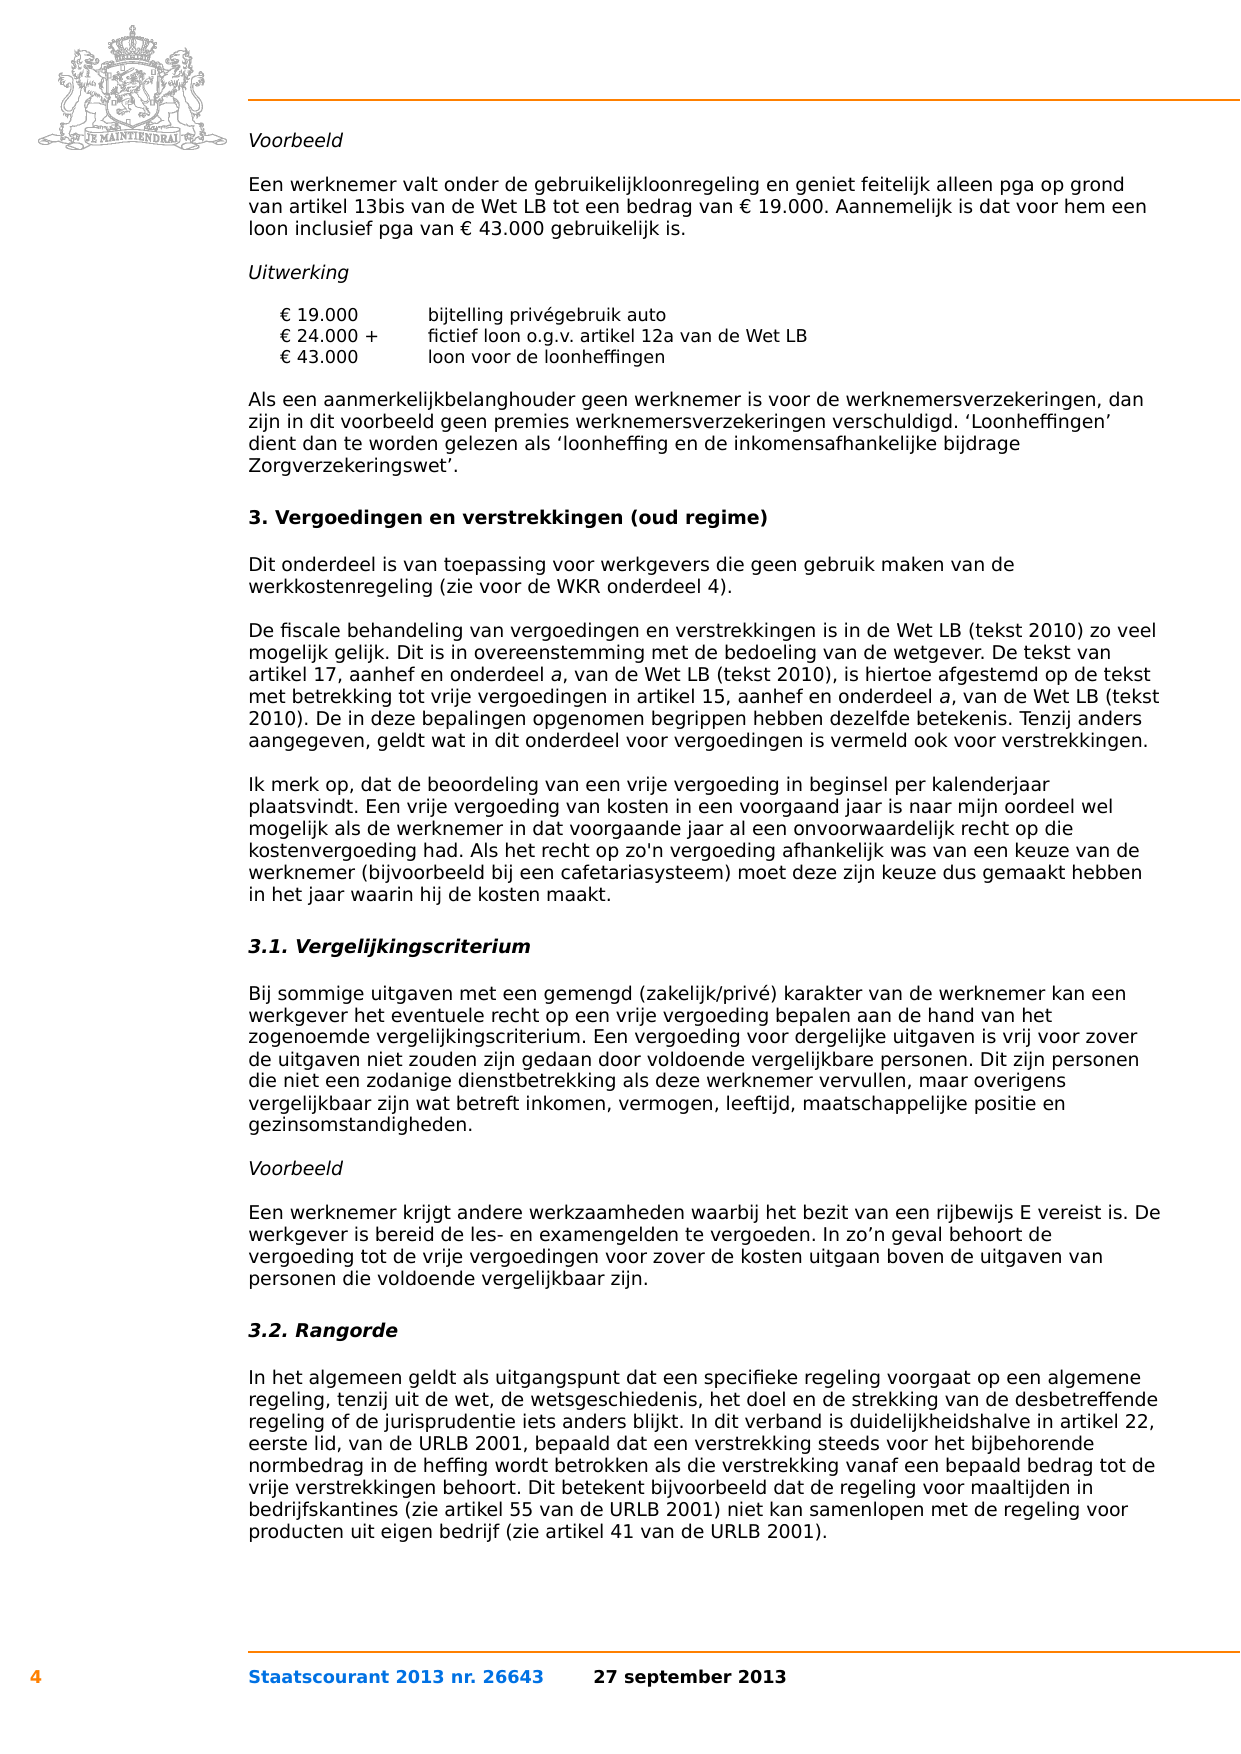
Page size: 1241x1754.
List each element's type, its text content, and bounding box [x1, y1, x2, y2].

subtitle Voorbeeld [248, 130, 1163, 152]
table_cell loon voor de loonheffingen [422, 347, 1163, 367]
text Ik merk op, dat de beoordeling van een vrije vergoeding in beginsel per kalenderjaar plaatsvindt. Een vrije vergoeding van kosten in een voorgaand jaar is naar mijn oordeel wel mogelijk als de werknemer in dat voorgaande jaar al een onvoorwaardelijk recht op die kostenvergoeding had. Als het recht op zo'n vergoeding afhankelijk was van een keuze van de werknemer (bijvoorbeeld bij een cafetariasysteem) moet deze zijn keuze dus gemaakt hebben in het jaar waarin hij de kosten maakt. [248, 774, 1163, 906]
table_cell [248, 326, 274, 347]
text Een werknemer krijgt andere werkzaamheden waarbij het bezit van een rijbewijs E vereist is. De werkgever is bereid de les- en examengelden te vergoeden. In zo’n geval behoort de vergoeding tot de vrije vergoedingen voor zover de kosten uitgaan boven de uitgaven van personen die voldoende vergelijkbaar zijn. [248, 1202, 1163, 1290]
table_cell fictief loon o.g.v. artikel 12a van de Wet LB [422, 326, 1163, 347]
table_header [248, 305, 274, 326]
table_cell [248, 347, 274, 367]
table_cell € 43.000 [274, 347, 422, 367]
subtitle 3. Vergoedingen en verstrekkingen (oud regime) [248, 507, 1163, 529]
subtitle Uitwerking [248, 262, 1163, 283]
table_header bijtelling privégebruik auto [422, 305, 1163, 326]
table_header € 19.000 [274, 305, 422, 326]
table_cell € 24.000 + [274, 326, 422, 347]
subtitle 3.2. Rangorde [248, 1320, 1163, 1342]
text In het algemeen geldt als uitgangspunt dat een specifieke regeling voorgaat op een algemene regeling, tenzij uit de wet, de wetsgeschiedenis, het doel en de strekking van de desbetreffende regeling of de jurisprudentie iets anders blijkt. In dit verband is duidelijkheidshalve in artikel 22, eerste lid, van de URLB 2001, bepaald dat een verstrekking steeds voor het bijbehorende normbedrag in de heffing wordt betrokken als die verstrekking vanaf een bepaald bedrag tot de vrije verstrekkingen behoort. Dit betekent bijvoorbeeld dat de regeling voor maaltijden in bedrijfskantines (zie artikel 55 van de URLB 2001) niet kan samenlopen met de regeling voor producten uit eigen bedrijf (zie artikel 41 van de URLB 2001). [248, 1367, 1163, 1543]
text De fiscale behandeling van vergoedingen en verstrekkingen is in de Wet LB (tekst 2010) zo veel mogelijk gelijk. Dit is in overeenstemming met de bedoeling van de wetgever. De tekst van artikel 17, aanhef en onderdeel a, van de Wet LB (tekst 2010), is hiertoe afgestemd op de tekst met betrekking tot vrije vergoedingen in artikel 15, aanhef en onderdeel a, van de Wet LB (tekst 2010). De in deze bepalingen opgenomen begrippen hebben dezelfde betekenis. Tenzij anders aangegeven, geldt wat in dit onderdeel voor vergoedingen is vermeld ook voor verstrekkingen. [248, 620, 1163, 752]
subtitle Voorbeeld [248, 1158, 1163, 1180]
subtitle 3.1. Vergelijkingscriterium [248, 936, 1163, 957]
text Een werknemer valt onder de gebruikelijkloonregeling en geniet feitelijk alleen pga op grond van artikel 13bis van de Wet LB tot een bedrag van € 19.000. Aannemelijk is dat voor hem een loon inclusief pga van € 43.000 gebruikelijk is. [248, 174, 1163, 240]
text Dit onderdeel is van toepassing voor werkgevers die geen gebruik maken van de werkkostenregeling (zie voor de WKR onderdeel 4). [248, 554, 1163, 598]
text Bij sommige uitgaven met een gemengd (zakelijk/privé) karakter van de werknemer kan een werkgever het eventuele recht op een vrije vergoeding bepalen aan de hand van het zogenoemde vergelijkingscriterium. Een vergoeding voor dergelijke uitgaven is vrij voor zover de uitgaven niet zouden zijn gedaan door voldoende vergelijkbare personen. Dit zijn personen die niet een zodanige dienstbetrekking als deze werknemer vervullen, maar overigens vergelijkbaar zijn wat betreft inkomen, vermogen, leeftijd, maatschappelijke positie en gezinsomstandigheden. [248, 982, 1163, 1136]
picture [38, 25, 227, 150]
text Als een aanmerkelijkbelanghouder geen werknemer is voor de werknemersverzekeringen, dan zijn in dit voorbeeld geen premies werknemersverzekeringen verschuldigd. ‘Loonheffingen’ dient dan te worden gelezen als ‘loonheffing en de inkomensafhankelijke bijdrage Zorgverzekeringswet’. [248, 389, 1163, 477]
